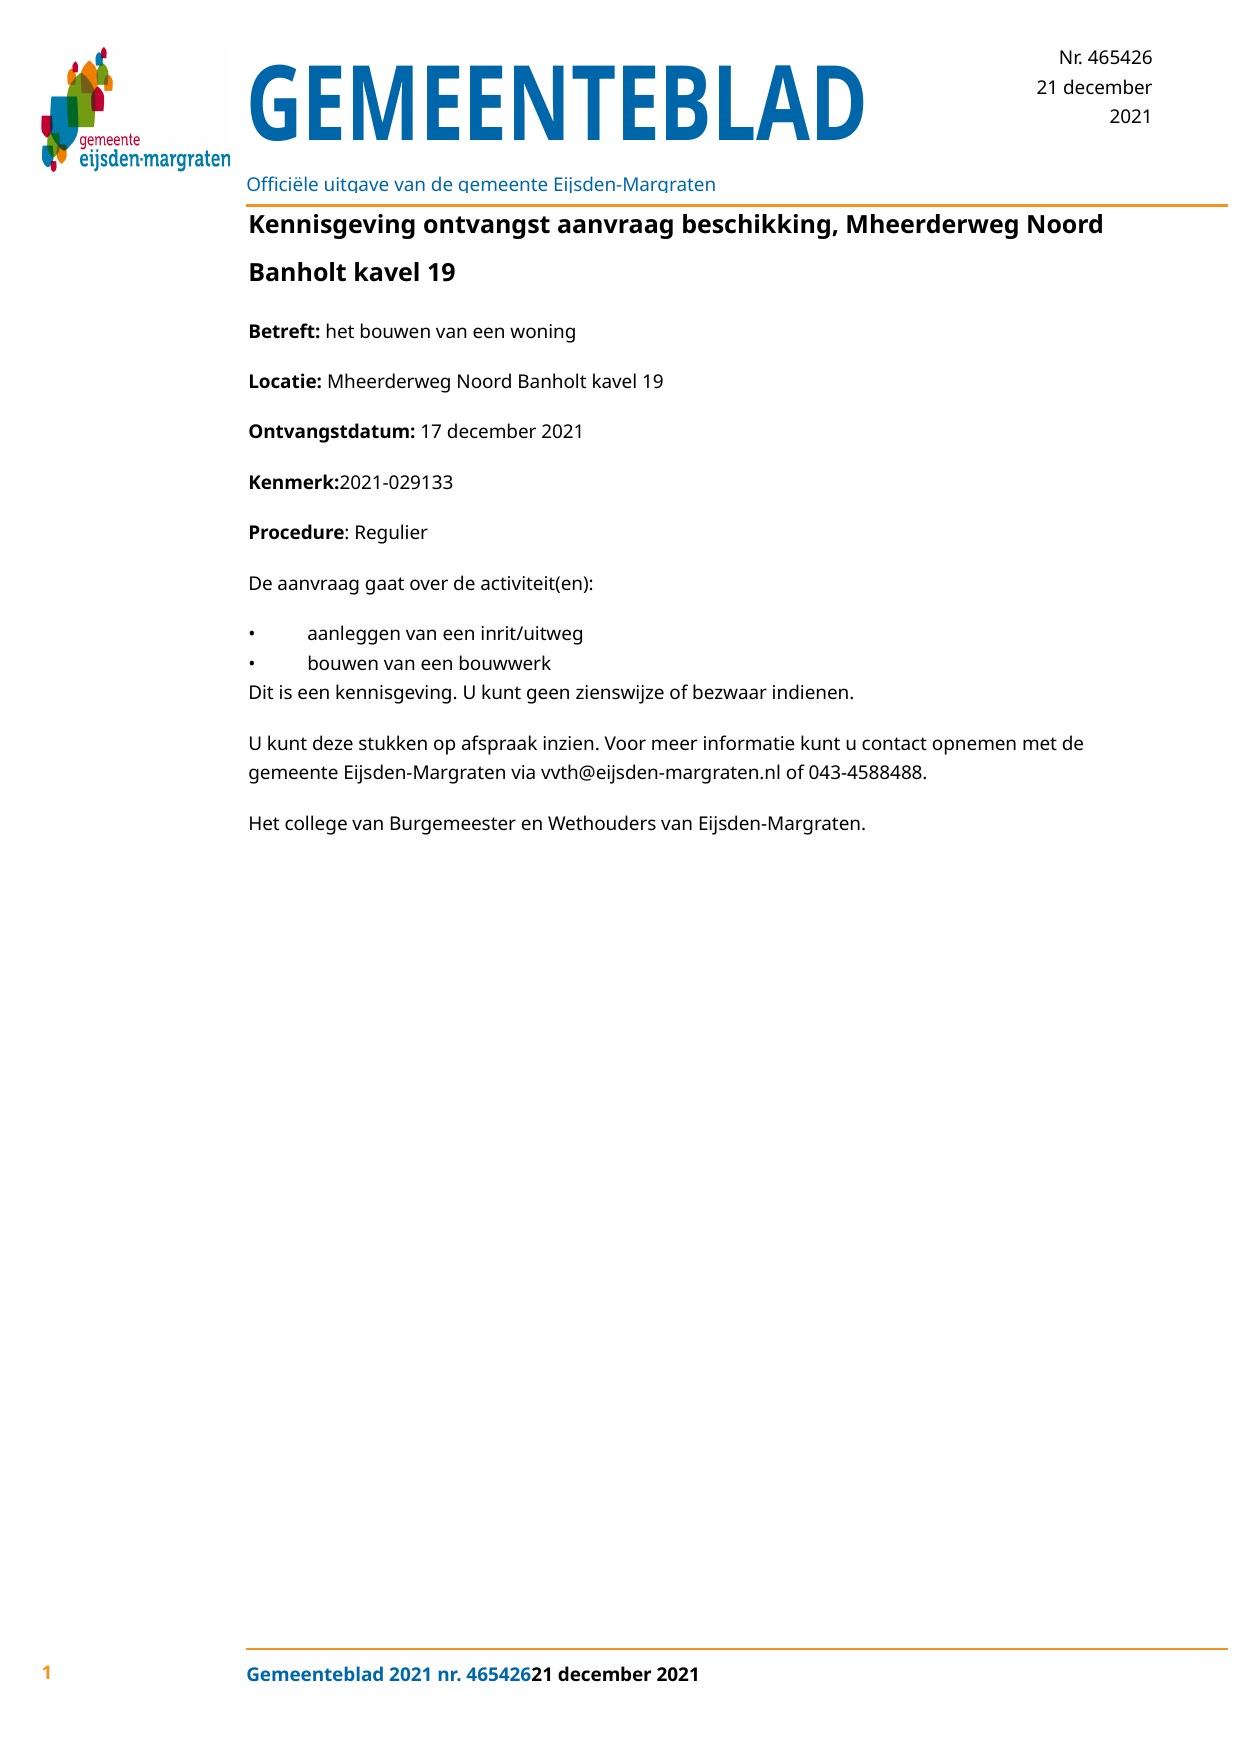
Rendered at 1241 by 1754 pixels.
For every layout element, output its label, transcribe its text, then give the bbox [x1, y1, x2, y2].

text Ontvangstdatum: 17 december 2021 [248, 419, 1152, 444]
text U kunt deze stukken op afspraak inzien. Voor meer informatie kunt u contact opnemen met de gemeente Eijsden-Margraten via vvth@eijsden-margraten.nl of 043-4588488. [248, 730, 1152, 785]
list bouwen van een bouwwerk [248, 650, 1152, 676]
text Dit is een kennisgeving. U kunt geen zienswijze of bezwaar indienen. [248, 679, 1152, 705]
text De aanvraag gaat over de activiteit(en): [248, 570, 1152, 596]
text Betreft: het bouwen van een woning [248, 318, 1152, 344]
text Het college van Burgemeester en Wethouders van Eijsden-Margraten. [248, 810, 1152, 836]
text Locatie: Mheerderweg Noord Banholt kavel 19 [248, 368, 1152, 394]
list aanleggen van een inrit/uitweg [248, 620, 1152, 646]
text Kennisgeving ontvangst aanvraag beschikking, Mheerderweg Noord Banholt kavel 19 [248, 207, 1152, 288]
picture [41, 47, 231, 172]
text Kenmerk:2021-029133 [248, 469, 1152, 495]
text Procedure: Regulier [248, 519, 1152, 545]
